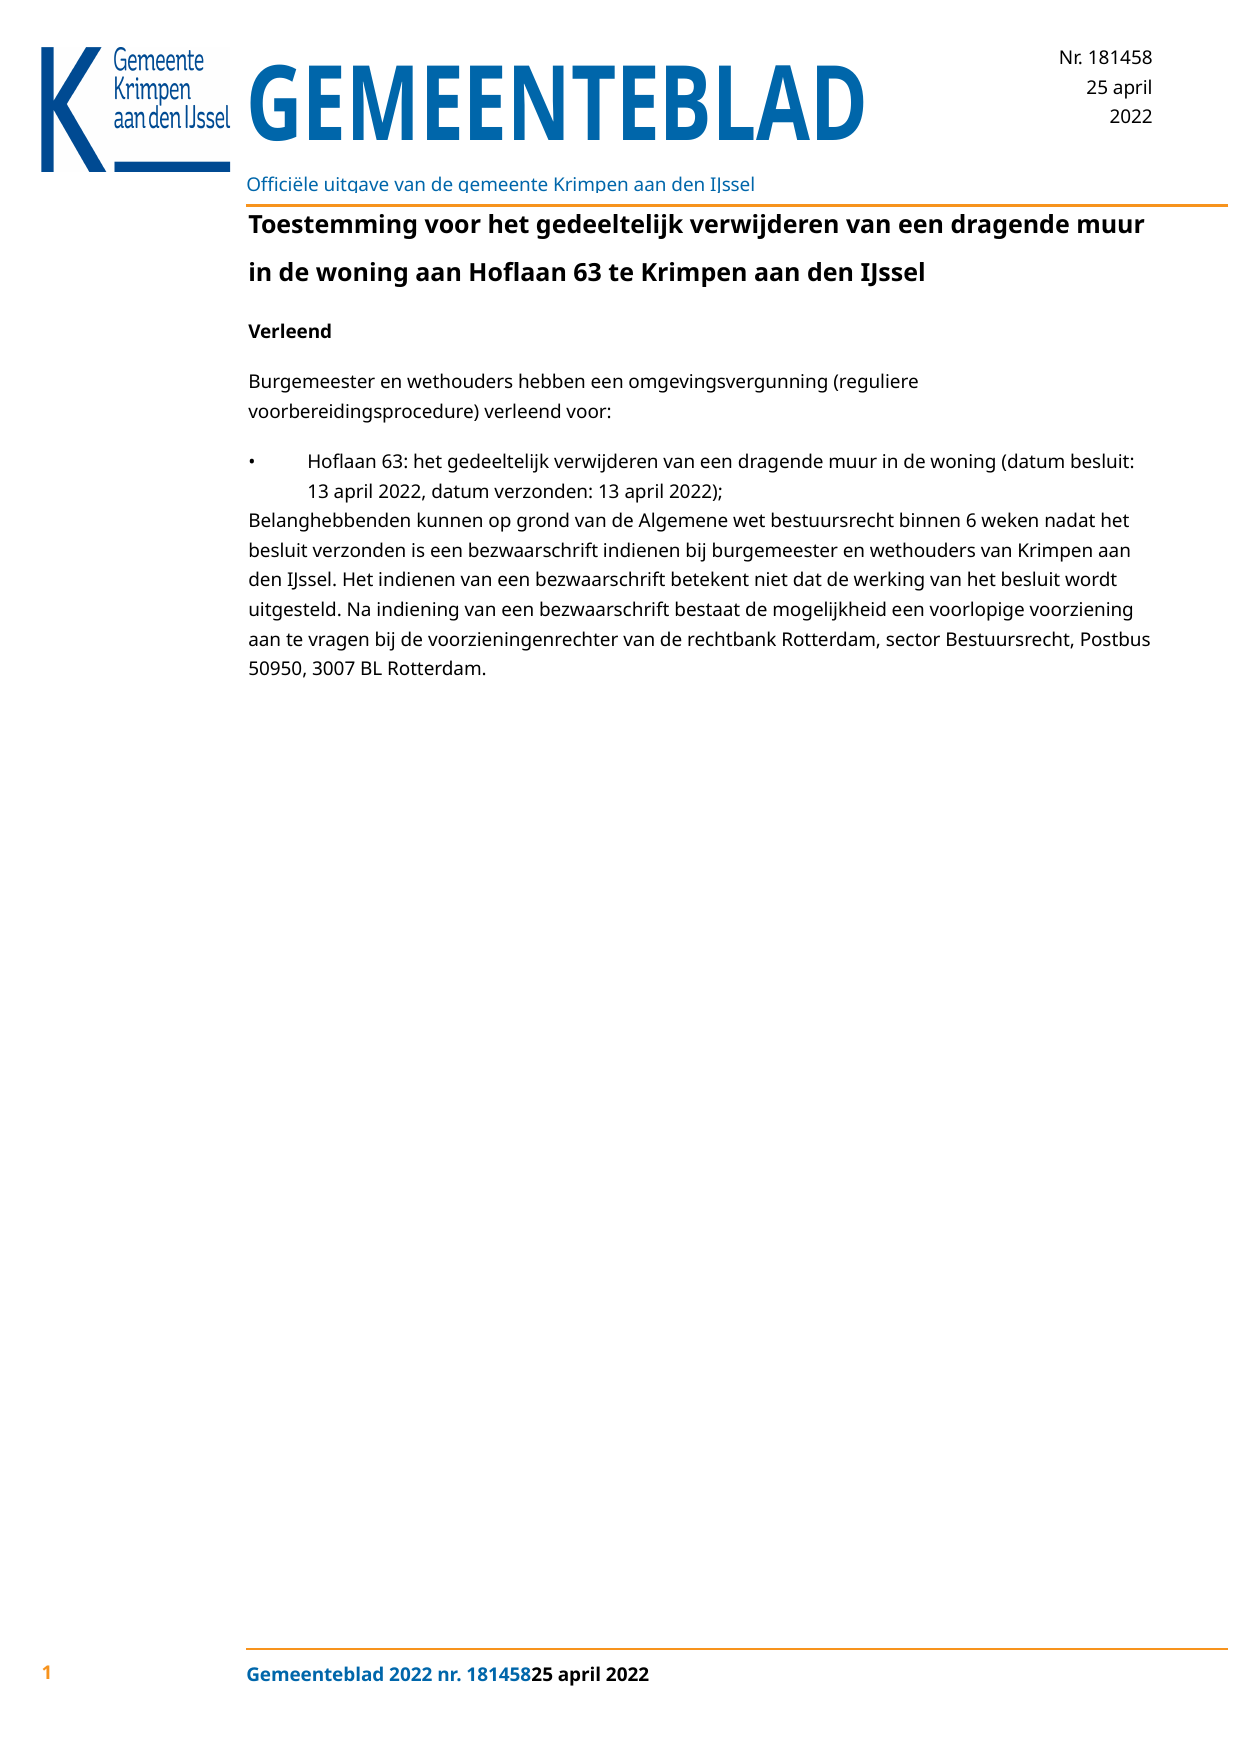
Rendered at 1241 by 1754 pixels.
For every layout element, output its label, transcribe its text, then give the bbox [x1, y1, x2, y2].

text Verleend [248, 318, 1152, 344]
text Toestemming voor het gedeeltelijk verwijderen van een dragende muur in de woning aan Hoflaan 63 te Krimpen aan den IJssel [248, 207, 1152, 288]
picture [41, 47, 231, 172]
text Belanghebbenden kunnen op grond van de Algemene wet bestuursrecht binnen 6 weken nadat het besluit verzonden is een bezwaarschrift indienen bij burgemeester en wethouders van Krimpen aan den IJssel. Het indienen van een bezwaarschrift betekent niet dat de werking van het besluit wordt uitgesteld. Na indiening van een bezwaarschrift bestaat de mogelijkheid een voorlopige voorziening aan te vragen bij de voorzieningenrechter van de rechtbank Rotterdam, sector Bestuursrecht, Postbus 50950, 3007 BL Rotterdam. [248, 507, 1152, 681]
list Hoflaan 63: het gedeeltelijk verwijderen van een dragende muur in de woning (datum besluit: 13 april 2022, datum verzonden: 13 april 2022); [248, 448, 1152, 504]
text Burgemeester en wethouders hebben een omgevingsvergunning (reguliere voorbereidingsprocedure) verleend voor: [248, 368, 1152, 424]
